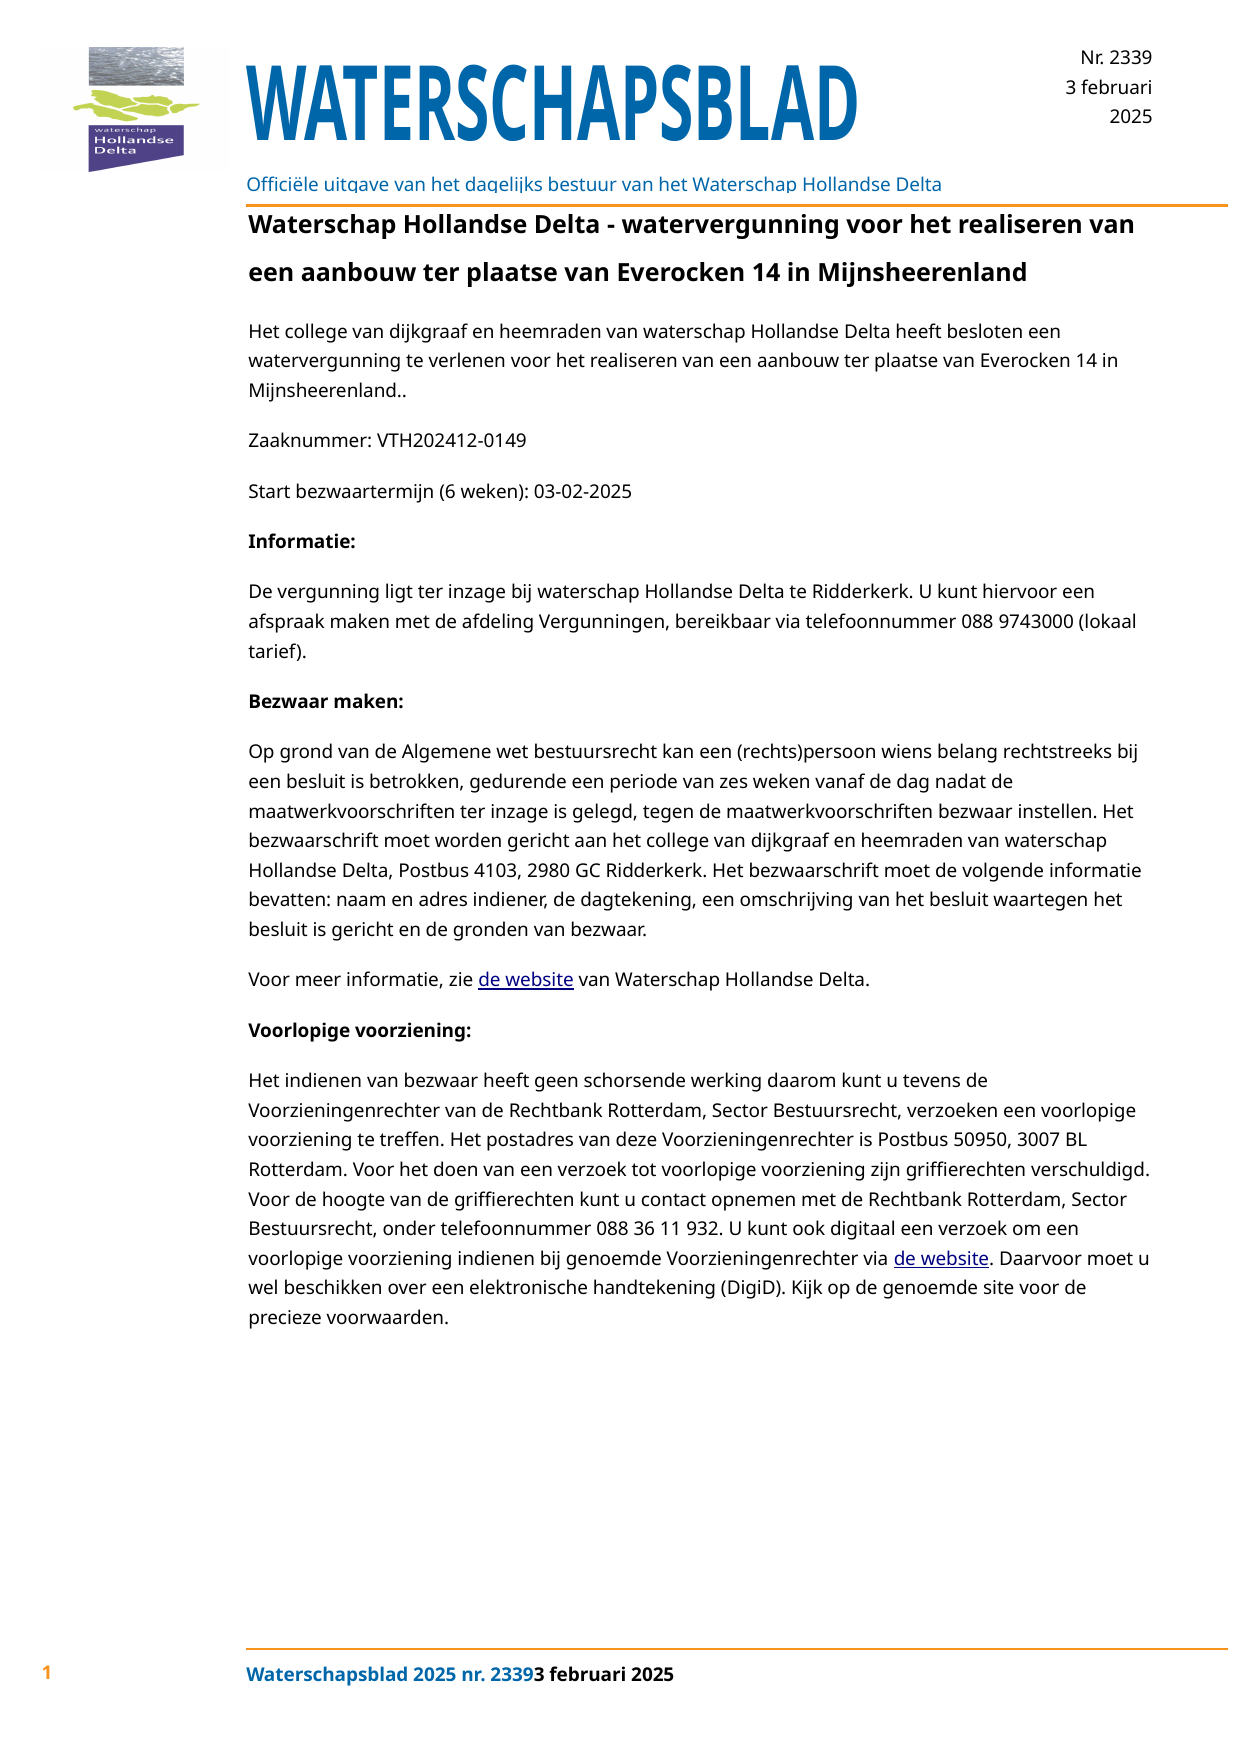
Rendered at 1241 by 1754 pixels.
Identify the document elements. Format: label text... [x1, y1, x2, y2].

text Start bezwaartermijn (6 weken): 03-02-2025 [248, 478, 1152, 504]
text Voorlopige voorziening: [248, 1017, 1152, 1043]
text Het college van dijkgraaf en heemraden van waterschap Hollandse Delta heeft besloten een watervergunning te verlenen voor het realiseren van een aanbouw ter plaatse van Everocken 14 in Mijnsheerenland.. [248, 318, 1152, 403]
text Bezwaar maken: [248, 688, 1152, 714]
text Informatie: [248, 528, 1152, 554]
text De vergunning ligt ter inzage bij waterschap Hollandse Delta te Ridderkerk. U kunt hiervoor een afspraak maken met de afdeling Vergunningen, bereikbaar via telefoonnummer 088 9743000 (lokaal tarief). [248, 579, 1152, 664]
picture [41, 47, 231, 172]
text Op grond van de Algemene wet bestuursrecht kan een (rechts)persoon wiens belang rechtstreeks bij een besluit is betrokken, gedurende een periode van zes weken vanaf de dag nadat de maatwerkvoorschriften ter inzage is gelegd, tegen de maatwerkvoorschriften bezwaar instellen. Het bezwaarschrift moet worden gericht aan het college van dijkgraaf en heemraden van waterschap Hollandse Delta, Postbus 4103, 2980 GC Ridderkerk. Het bezwaarschrift moet de volgende informatie bevatten: naam en adres indiener, de dagtekening, een omschrijving van het besluit waartegen het besluit is gericht en de gronden van bezwaar. [248, 739, 1152, 942]
text Het indienen van bezwaar heeft geen schorsende werking daarom kunt u tevens de Voorzieningenrechter van de Rechtbank Rotterdam, Sector Bestuursrecht, verzoeken een voorlopige voorziening te treffen. Het postadres van deze Voorzieningenrechter is Postbus 50950, 3007 BL Rotterdam. Voor het doen van een verzoek tot voorlopige voorziening zijn griffierechten verschuldigd. Voor de hoogte van de griffierechten kunt u contact opnemen met de Rechtbank Rotterdam, Sector Bestuursrecht, onder telefoonnummer 088 36 11 932. U kunt ook digitaal een verzoek om een voorlopige voorziening indienen bij genoemde Voorzieningenrechter via de website. Daarvoor moet u wel beschikken over een elektronische handtekening (DigiD). Kijk op de genoemde site voor de precieze voorwaarden. [248, 1067, 1152, 1330]
text Voor meer informatie, zie de website van Waterschap Hollandse Delta. [248, 967, 1152, 992]
text Zaaknummer: VTH202412-0149 [248, 427, 1152, 453]
text Waterschap Hollandse Delta - watervergunning voor het realiseren van een aanbouw ter plaatse van Everocken 14 in Mijnsheerenland [248, 207, 1152, 288]
